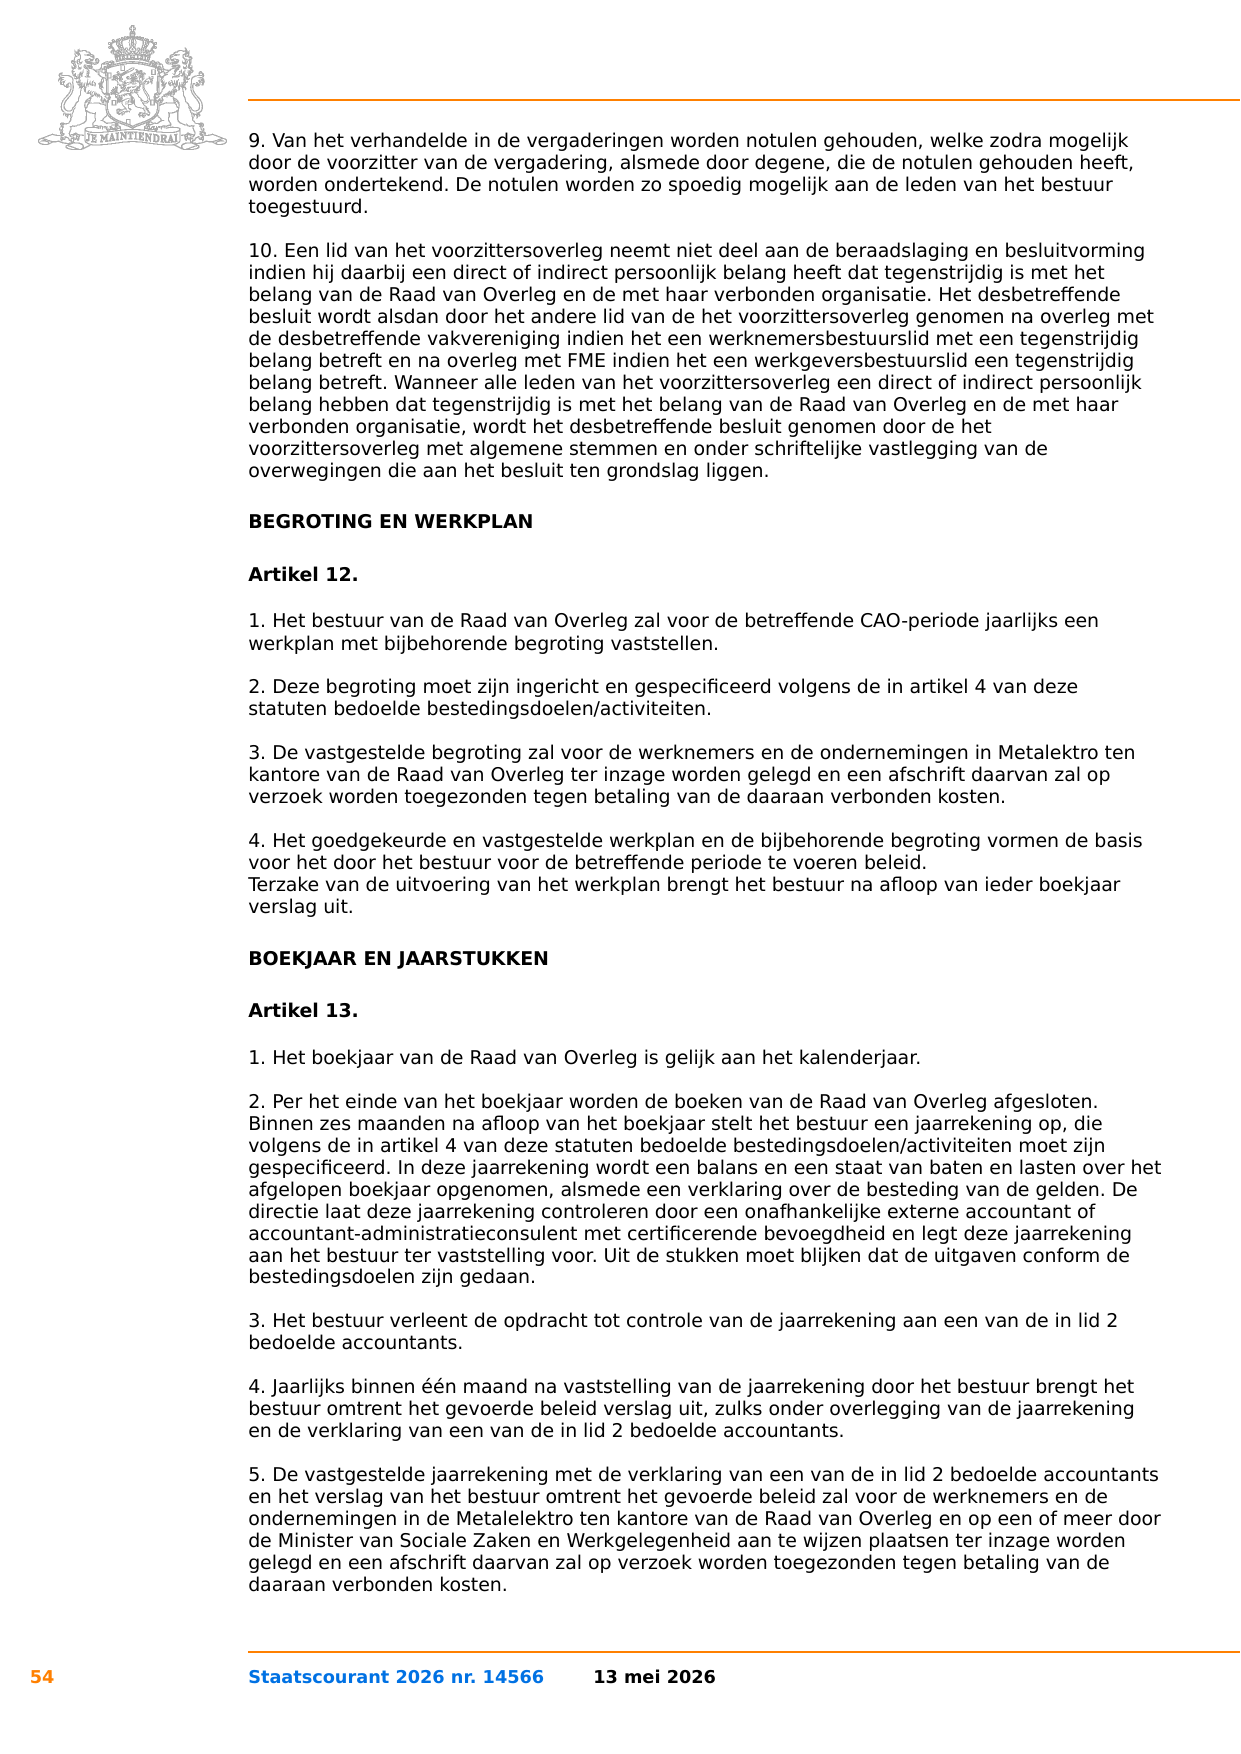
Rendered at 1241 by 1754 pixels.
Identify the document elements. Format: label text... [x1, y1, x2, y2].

text 9. Van het verhandelde in de vergaderingen worden notulen gehouden, welke zodra mogelijk door de voorzitter van de vergadering, alsmede door degene, die de notulen gehouden heeft, worden ondertekend. De notulen worden zo spoedig mogelijk aan de leden van het bestuur toegestuurd. [248, 130, 1163, 218]
subtitle Artikel 12. [248, 563, 1163, 585]
text 10. Een lid van het voorzittersoverleg neemt niet deel aan de beraadslaging en besluitvorming indien hij daarbij een direct of indirect persoonlijk belang heeft dat tegenstrijdig is met het belang van de Raad van Overleg en de met haar verbonden organisatie. Het desbetreffende besluit wordt alsdan door het andere lid van de het voorzittersoverleg genomen na overleg met de desbetreffende vakvereniging indien het een werknemersbestuurslid met een tegenstrijdig belang betreft en na overleg met FME indien het een werkgeversbestuurslid een tegenstrijdig belang betreft. Wanneer alle leden van het voorzittersoverleg een direct of indirect persoonlijk belang hebben dat tegenstrijdig is met het belang van de Raad van Overleg en de met haar verbonden organisatie, wordt het desbetreffende besluit genomen door de het voorzittersoverleg met algemene stemmen en onder schriftelijke vastlegging van de overwegingen die aan het besluit ten grondslag liggen. [248, 240, 1163, 481]
text 3. De vastgestelde begroting zal voor de werknemers en de ondernemingen in Metalektro ten kantore van de Raad van Overleg ter inzage worden gelegd en een afschrift daarvan zal op verzoek worden toegezonden tegen betaling van de daaraan verbonden kosten. [248, 742, 1163, 808]
text 1. Het boekjaar van de Raad van Overleg is gelijk aan het kalenderjaar. [248, 1047, 1163, 1069]
text 2. Deze begroting moet zijn ingericht en gespecificeerd volgens de in artikel 4 van deze statuten bedoelde bestedingsdoelen/activiteiten. [248, 676, 1163, 720]
text 3. Het bestuur verleent de opdracht tot controle van de jaarrekening aan een van de in lid 2 bedoelde accountants. [248, 1310, 1163, 1354]
text 5. De vastgestelde jaarrekening met de verklaring van een van de in lid 2 bedoelde accountants en het verslag van het bestuur omtrent het gevoerde beleid zal voor de werknemers en de ondernemingen in de Metalelektro ten kantore van de Raad van Overleg en op een of meer door de Minister van Sociale Zaken en Werkgelegenheid aan te wijzen plaatsen ter inzage worden gelegd en een afschrift daarvan zal op verzoek worden toegezonden tegen betaling van de daaraan verbonden kosten. [248, 1464, 1163, 1596]
picture [38, 25, 227, 150]
subtitle Artikel 13. [248, 1000, 1163, 1022]
text 2. Per het einde van het boekjaar worden de boeken van de Raad van Overleg afgesloten. Binnen zes maanden na afloop van het boekjaar stelt het bestuur een jaarrekening op, die volgens de in artikel 4 van deze statuten bedoelde bestedingsdoelen/activiteiten moet zijn gespecificeerd. In deze jaarrekening wordt een balans en een staat van baten en lasten over het afgelopen boekjaar opgenomen, alsmede een verklaring over de besteding van de gelden. De directie laat deze jaarrekening controleren door een onafhankelijke externe accountant of accountant-administratieconsulent met certificerende bevoegdheid en legt deze jaarrekening aan het bestuur ter vaststelling voor. Uit de stukken moet blijken dat de uitgaven conform de bestedingsdoelen zijn gedaan. [248, 1091, 1163, 1288]
text 1. Het bestuur van de Raad van Overleg zal voor de betreffende CAO-periode jaarlijks een werkplan met bijbehorende begroting vaststellen. [248, 610, 1163, 654]
subtitle BEGROTING EN WERKPLAN [248, 511, 1163, 533]
text Terzake van de uitvoering van het werkplan brengt het bestuur na afloop van ieder boekjaar verslag uit. [248, 874, 1163, 918]
text 4. Jaarlijks binnen één maand na vaststelling van de jaarrekening door het bestuur brengt het bestuur omtrent het gevoerde beleid verslag uit, zulks onder overlegging van de jaarrekening en de verklaring van een van de in lid 2 bedoelde accountants. [248, 1376, 1163, 1442]
text 4. Het goedgekeurde en vastgestelde werkplan en de bijbehorende begroting vormen de basis voor het door het bestuur voor de betreffende periode te voeren beleid. [248, 830, 1163, 874]
subtitle BOEKJAAR EN JAARSTUKKEN [248, 948, 1163, 970]
